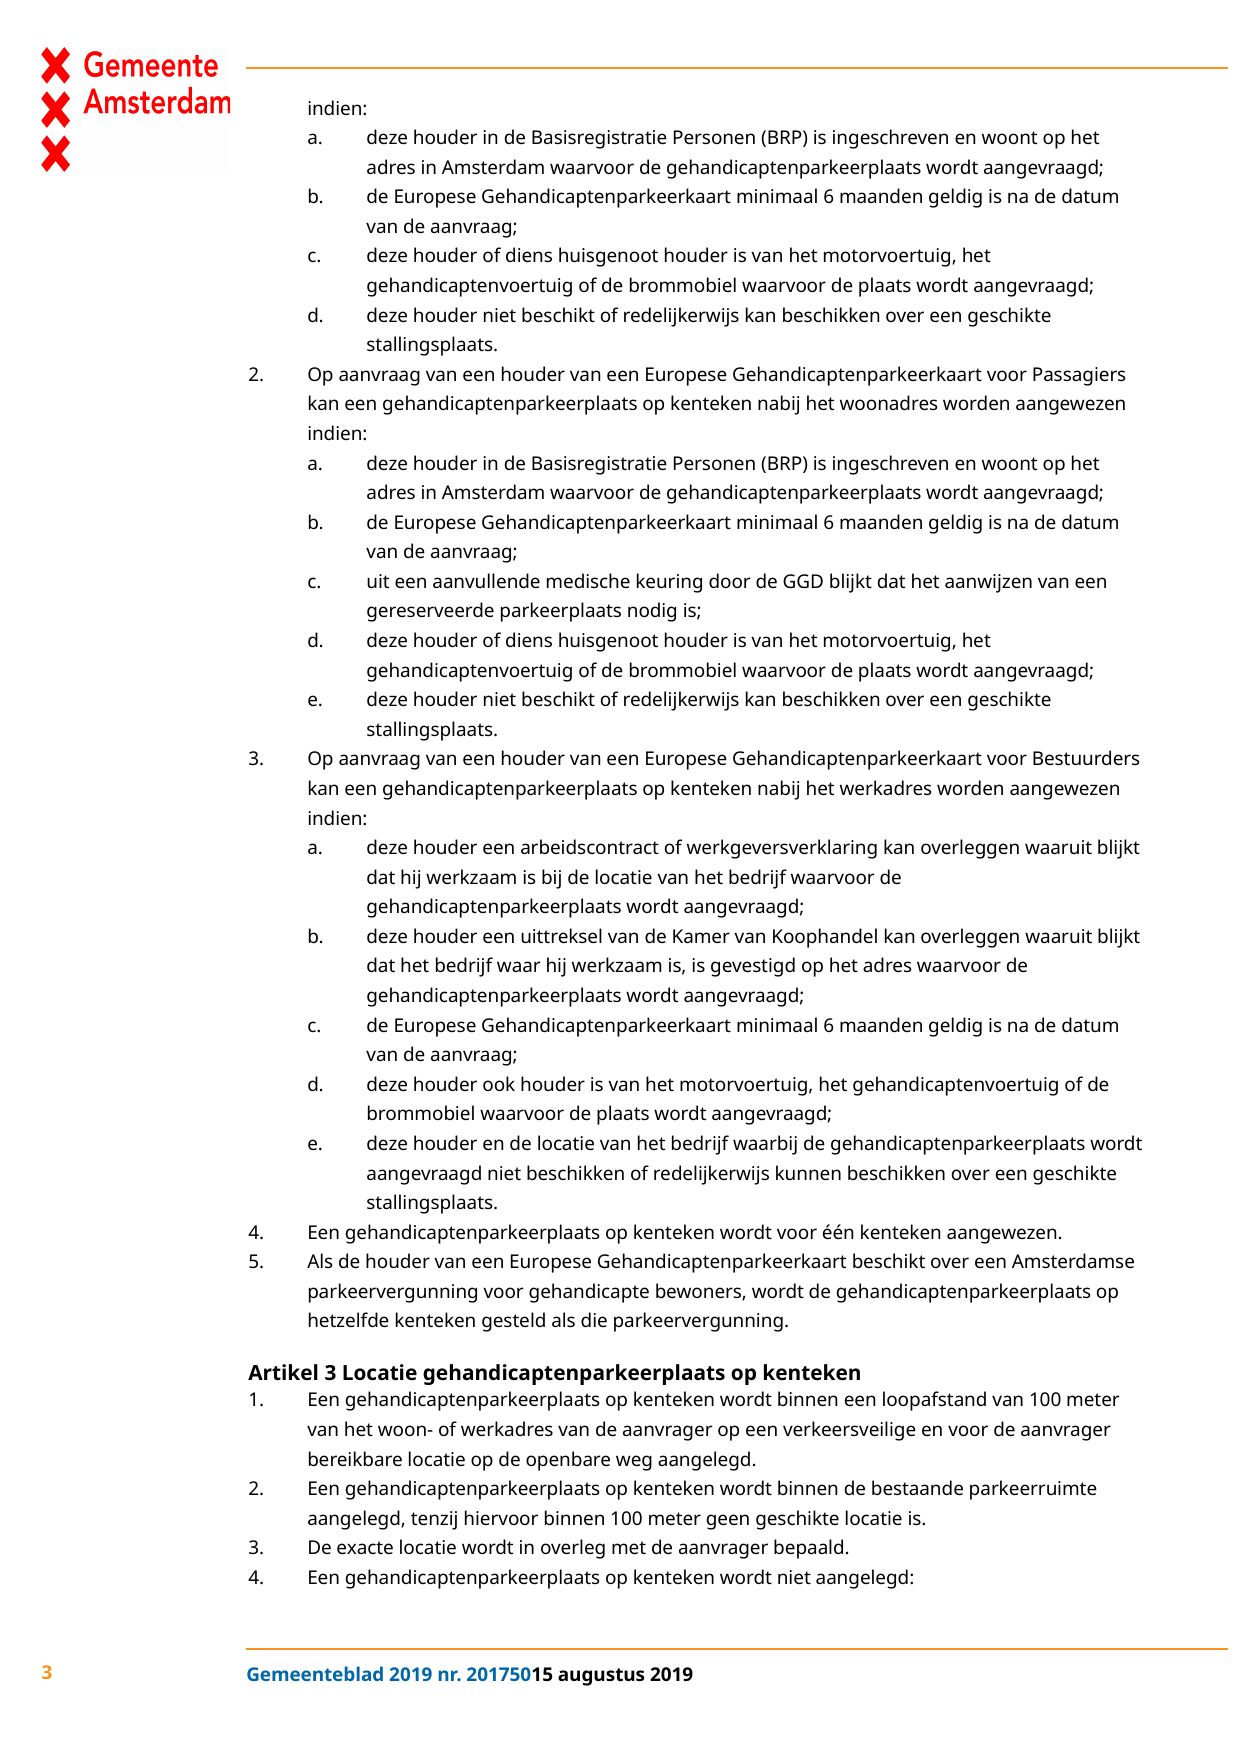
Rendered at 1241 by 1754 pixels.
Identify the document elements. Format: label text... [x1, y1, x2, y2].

list de Europese Gehandicaptenparkeerkaart minimaal 6 maanden geldig is na de datum van de aanvraag; [307, 183, 1152, 239]
list Een gehandicaptenparkeerplaats op kenteken wordt binnen een loopafstand van 100 meter van het woon- of werkadres van de aanvrager op een verkeersveilige en voor de aanvrager bereikbare locatie op de openbare weg aangelegd. [248, 1387, 1152, 1471]
list Op aanvraag van een houder van een Europese Gehandicaptenparkeerkaart voor Passagiers kan een gehandicaptenparkeerplaats op kenteken nabij het woonadres worden aangewezen indien: [248, 361, 1152, 446]
list deze houder of diens huisgenoot houder is van het motorvoertuig, het gehandicaptenvoertuig of de brommobiel waarvoor de plaats wordt aangevraagd; [307, 243, 1152, 298]
list deze houder niet beschikt of redelijkerwijs kan beschikken over een geschikte stallingsplaats. [307, 302, 1152, 357]
list deze houder niet beschikt of redelijkerwijs kan beschikken over een geschikte stallingsplaats. [307, 686, 1152, 742]
list Als de houder van een Europese Gehandicaptenparkeerkaart beschikt over een Amsterdamse parkeervergunning voor gehandicapte bewoners, wordt de gehandicaptenparkeerplaats op hetzelfde kenteken gesteld als die parkeervergunning. [248, 1248, 1152, 1333]
list de Europese Gehandicaptenparkeerkaart minimaal 6 maanden geldig is na de datum van de aanvraag; [307, 509, 1152, 564]
list Een gehandicaptenparkeerplaats op kenteken wordt niet aangelegd: [248, 1564, 1152, 1590]
list Een gehandicaptenparkeerplaats op kenteken wordt binnen de bestaande parkeerruimte aangelegd, tenzij hiervoor binnen 100 meter geen geschikte locatie is. [248, 1475, 1152, 1531]
list Een gehandicaptenparkeerplaats op kenteken wordt voor één kenteken aangewezen. [248, 1219, 1152, 1245]
text Artikel 3 Locatie gehandicaptenparkeerplaats op kenteken [248, 1358, 1152, 1387]
list deze houder in de Basisregistratie Personen (BRP) is ingeschreven en woont op het adres in Amsterdam waarvoor de gehandicaptenparkeerplaats wordt aangevraagd; [307, 450, 1152, 505]
list Op aanvraag van een houder van een Europese Gehandicaptenparkeerkaart voor Bestuurders kan een gehandicaptenparkeerplaats op kenteken nabij het werkadres worden aangewezen indien: [248, 746, 1152, 831]
list deze houder in de Basisregistratie Personen (BRP) is ingeschreven en woont op het adres in Amsterdam waarvoor de gehandicaptenparkeerplaats wordt aangevraagd; [307, 124, 1152, 180]
list indien: [248, 95, 1152, 121]
list deze houder een uittreksel van de Kamer van Koophandel kan overleggen waaruit blijkt dat het bedrijf waar hij werkzaam is, is gevestigd op het adres waarvoor de gehandicaptenparkeerplaats wordt aangevraagd; [307, 923, 1152, 1008]
list uit een aanvullende medische keuring door de GGD blijkt dat het aanwijzen van een gereserveerde parkeerplaats nodig is; [307, 568, 1152, 623]
list deze houder en de locatie van het bedrijf waarbij de gehandicaptenparkeerplaats wordt aangevraagd niet beschikken of redelijkerwijs kunnen beschikken over een geschikte stallingsplaats. [307, 1130, 1152, 1215]
picture [41, 47, 231, 172]
list De exacte locatie wordt in overleg met de aanvrager bepaald. [248, 1534, 1152, 1560]
list deze houder ook houder is van het motorvoertuig, het gehandicaptenvoertuig of de brommobiel waarvoor de plaats wordt aangevraagd; [307, 1071, 1152, 1126]
list deze houder of diens huisgenoot houder is van het motorvoertuig, het gehandicaptenvoertuig of de brommobiel waarvoor de plaats wordt aangevraagd; [307, 627, 1152, 683]
list deze houder een arbeidscontract of werkgeversverklaring kan overleggen waaruit blijkt dat hij werkzaam is bij de locatie van het bedrijf waarvoor de gehandicaptenparkeerplaats wordt aangevraagd; [307, 834, 1152, 919]
list de Europese Gehandicaptenparkeerkaart minimaal 6 maanden geldig is na de datum van de aanvraag; [307, 1012, 1152, 1067]
